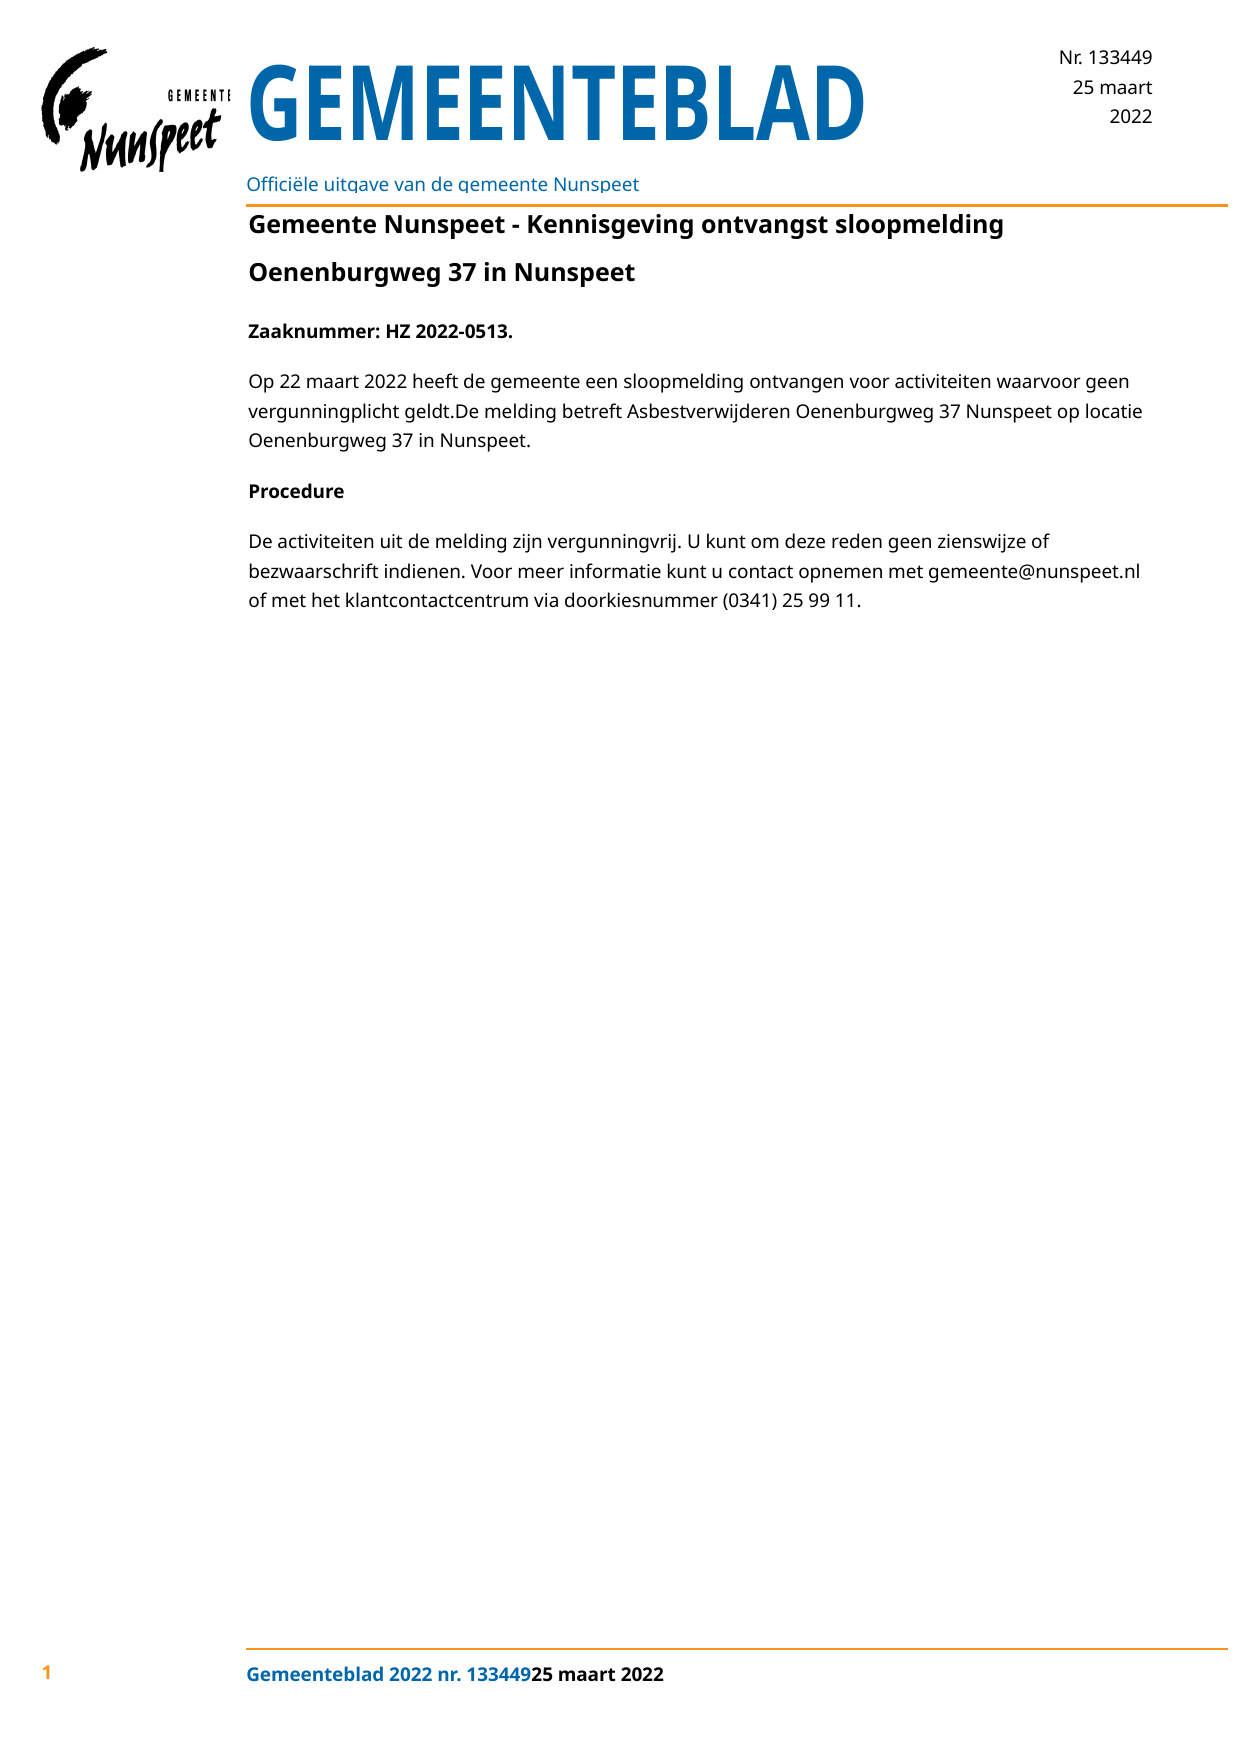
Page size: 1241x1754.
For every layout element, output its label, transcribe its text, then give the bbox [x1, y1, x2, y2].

text Procedure [248, 478, 1152, 504]
picture [41, 47, 231, 172]
text Gemeente Nunspeet - Kennisgeving ontvangst sloopmelding Oenenburgweg 37 in Nunspeet [248, 207, 1152, 288]
text De activiteiten uit de melding zijn vergunningvrij. U kunt om deze reden geen zienswijze of bezwaarschrift indienen. Voor meer informatie kunt u contact opnemen met gemeente@nunspeet.nl of met het klantcontactcentrum via doorkiesnummer (0341) 25 99 11. [248, 528, 1152, 613]
text Op 22 maart 2022 heeft de gemeente een sloopmelding ontvangen voor activiteiten waarvoor geen vergunningplicht geldt.De melding betreft Asbestverwijderen Oenenburgweg 37 Nunspeet op locatie Oenenburgweg 37 in Nunspeet. [248, 368, 1152, 453]
text Zaaknummer: HZ 2022-0513. [248, 318, 1152, 344]
